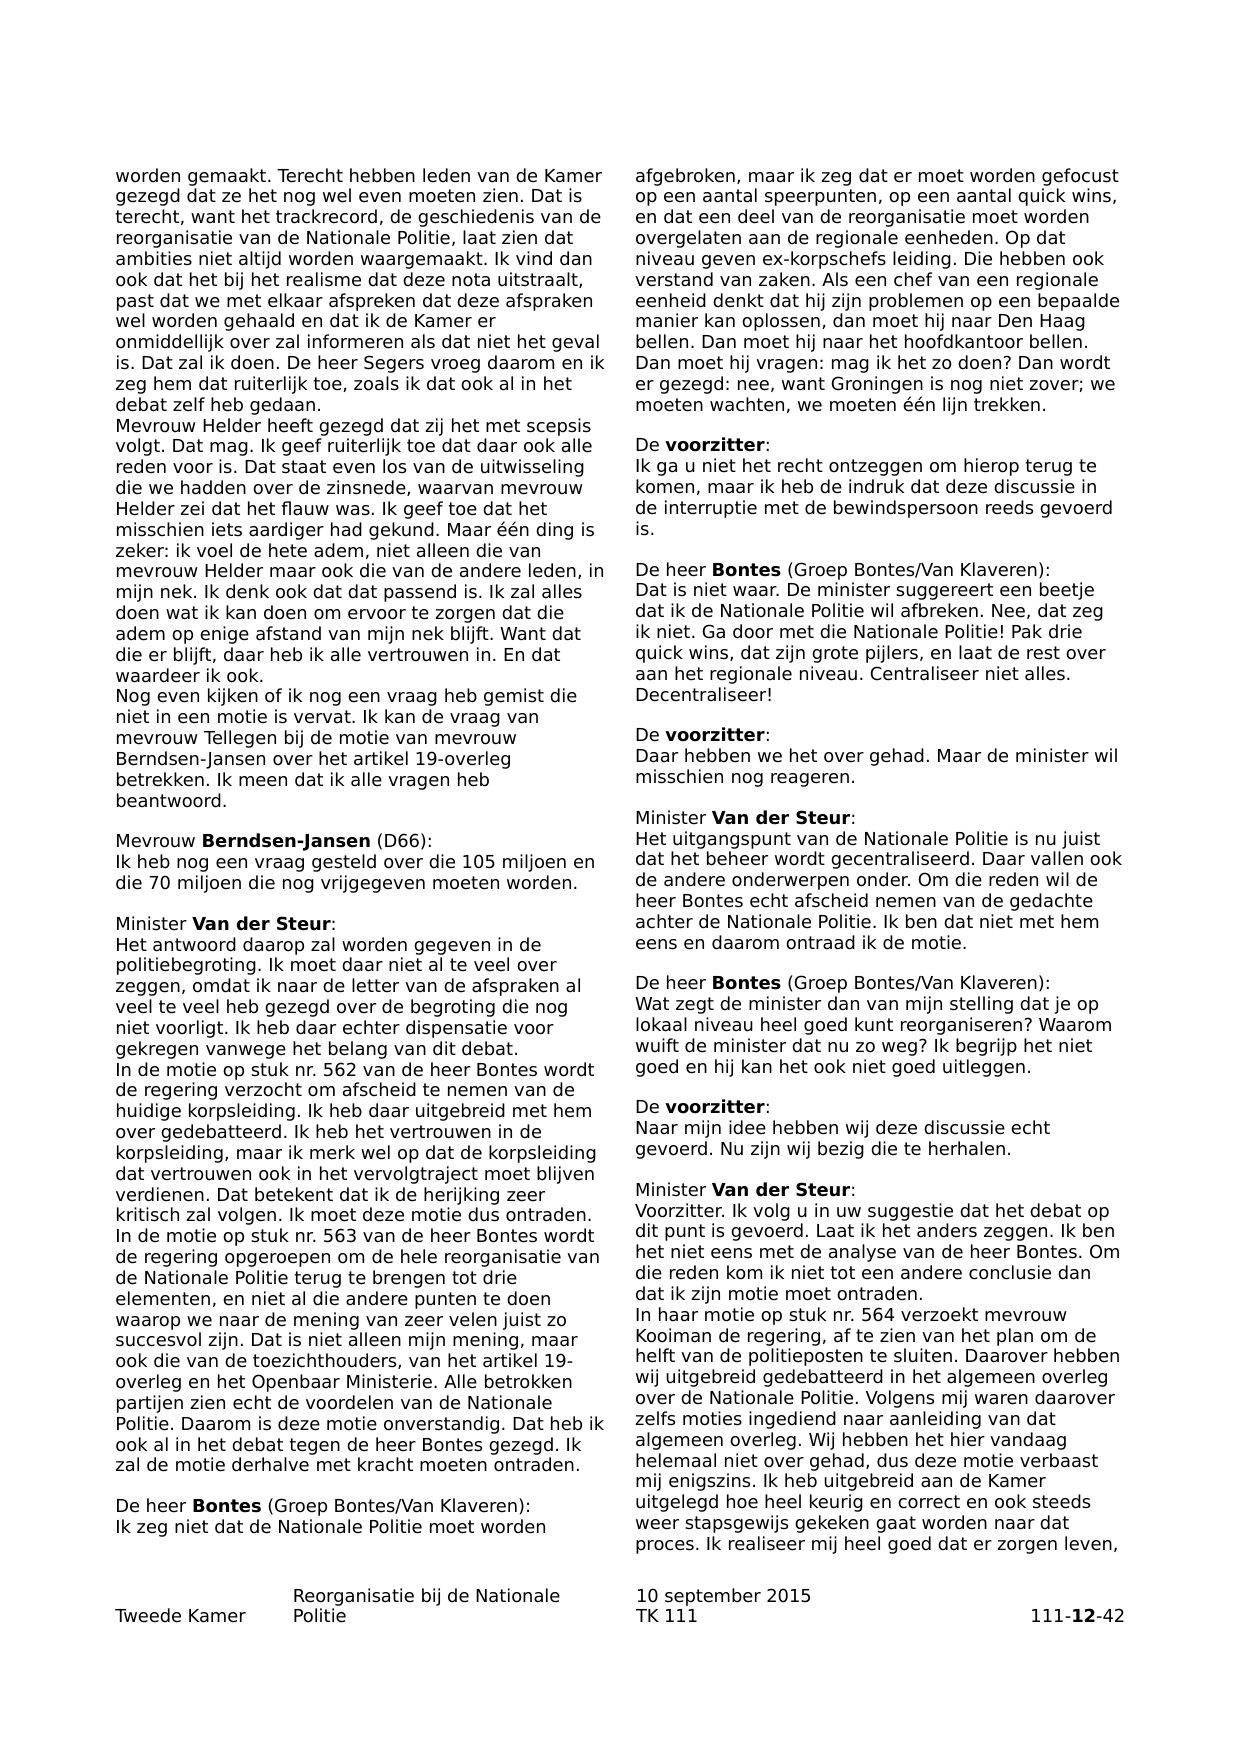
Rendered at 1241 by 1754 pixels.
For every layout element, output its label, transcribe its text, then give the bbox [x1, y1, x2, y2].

text Naar mijn idee hebben wij deze discussie echt gevoerd. Nu zijn wij bezig die te herhalen. [635, 1118, 1125, 1160]
text afgebroken, maar ik zeg dat er moet worden gefocust op een aantal speerpunten, op een aantal quick wins, en dat een deel van de reorganisatie moet worden overgelaten aan de regionale eenheden. Op dat niveau geven ex-korpschefs leiding. Die hebben ook verstand van zaken. Als een chef van een regionale eenheid denkt dat hij zijn problemen op een bepaalde manier kan oplossen, dan moet hij naar Den Haag bellen. Dan moet hij naar het hoofdkantoor bellen. Dan moet hij vragen: mag ik het zo doen? Dan wordt er gezegd: nee, want Groningen is nog niet zover; we moeten wachten, we moeten één lijn trekken. [635, 165, 1125, 415]
text Mevrouw Helder heeft gezegd dat zij het met scepsis volgt. Dat mag. Ik geef ruiterlijk toe dat daar ook alle reden voor is. Dat staat even los van de uitwisseling die we hadden over de zinsnede, waarvan mevrouw Helder zei dat het flauw was. Ik geef toe dat het misschien iets aardiger had gekund. Maar één ding is zeker: ik voel de hete adem, niet alleen die van mevrouw Helder maar ook die van de andere leden, in mijn nek. Ik denk ook dat dat passend is. Ik zal alles doen wat ik kan doen om ervoor te zorgen dat die adem op enige afstand van mijn nek blijft. Want dat die er blijft, daar heb ik alle vertrouwen in. En dat waardeer ik ook. [115, 415, 605, 686]
text Minister Van der Steur: [635, 1180, 1125, 1200]
text Nog even kijken of ik nog een vraag heb gemist die niet in een motie is vervat. Ik kan de vraag van mevrouw Tellegen bij de motie van mevrouw Berndsen-Jansen over het artikel 19-overleg betrekken. Ik meen dat ik alle vragen heb beantwoord. [115, 686, 605, 811]
text Minister Van der Steur: [115, 913, 605, 934]
text De heer Bontes (Groep Bontes/Van Klaveren): [635, 973, 1125, 994]
text Het uitgangspunt van de Nationale Politie is nu juist dat het beheer wordt gecentraliseerd. Daar vallen ook de andere onderwerpen onder. Om die reden wil de heer Bontes echt afscheid nemen van de gedachte achter de Nationale Politie. Ik ben dat niet met hem eens en daarom ontraad ik de motie. [635, 828, 1125, 953]
text Dat is niet waar. De minister suggereert een beetje dat ik de Nationale Politie wil afbreken. Nee, dat zeg ik niet. Ga door met die Nationale Politie! Pak drie quick wins, dat zijn grote pijlers, en laat de rest over aan het regionale niveau. Centraliseer niet alles. Decentraliseer! [635, 580, 1125, 705]
text Minister Van der Steur: [635, 807, 1125, 828]
text Wat zegt de minister dan van mijn stelling dat je op lokaal niveau heel goed kunt reorganiseren? Waarom wuift de minister dat nu zo weg? Ik begrijp het niet goed en hij kan het ook niet goed uitleggen. [635, 994, 1125, 1077]
text Mevrouw Berndsen-Jansen (D66): [115, 831, 605, 852]
text De heer Bontes (Groep Bontes/Van Klaveren): [635, 559, 1125, 580]
text Ik ga u niet het recht ontzeggen om hierop terug te komen, maar ik heb de indruk dat deze discussie in de interruptie met de bewindspersoon reeds gevoerd is. [635, 456, 1125, 539]
text De voorzitter: [635, 435, 1125, 456]
text Voorzitter. Ik volg u in uw suggestie dat het debat op dit punt is gevoerd. Laat ik het anders zeggen. Ik ben het niet eens met de analyse van de heer Bontes. Om die reden kom ik niet tot een andere conclusie dan dat ik zijn motie moet ontraden. [635, 1200, 1125, 1304]
text Ik heb nog een vraag gesteld over die 105 miljoen en die 70 miljoen die nog vrijgegeven moeten worden. [115, 852, 605, 893]
text In de motie op stuk nr. 563 van de heer Bontes wordt de regering opgeroepen om de hele reorganisatie van de Nationale Politie terug te brengen tot drie elementen, en niet al die andere punten te doen waarop we naar de mening van zeer velen juist zo succesvol zijn. Dat is niet alleen mijn mening, maar ook die van de toezichthouders, van het artikel 19-overleg en het Openbaar Ministerie. Alle betrokken partijen zien echt de voordelen van de Nationale Politie. Daarom is deze motie onverstandig. Dat heb ik ook al in het debat tegen de heer Bontes gezegd. Ik zal de motie derhalve met kracht moeten ontraden. [115, 1226, 605, 1476]
text Ik zeg niet dat de Nationale Politie moet worden [115, 1517, 605, 1537]
text Het antwoord daarop zal worden gegeven in de politiebegroting. Ik moet daar niet al te veel over zeggen, omdat ik naar de letter van de afspraken al veel te veel heb gezegd over de begroting die nog niet voorligt. Ik heb daar echter dispensatie voor gekregen vanwege het belang van dit debat. [115, 934, 605, 1059]
text In haar motie op stuk nr. 564 verzoekt mevrouw Kooiman de regering, af te zien van het plan om de helft van de politieposten te sluiten. Daarover hebben wij uitgebreid gedebatteerd in het algemeen overleg over de Nationale Politie. Volgens mij waren daarover zelfs moties ingediend naar aanleiding van dat algemeen overleg. Wij hebben het hier vandaag helemaal niet over gehad, dus deze motie verbaast mij enigszins. Ik heb uitgebreid aan de Kamer uitgelegd hoe heel keurig en correct en ook steeds weer stapsgewijs gekeken gaat worden naar dat proces. Ik realiseer mij heel goed dat er zorgen leven, [635, 1304, 1125, 1554]
text Daar hebben we het over gehad. Maar de minister wil misschien nog reageren. [635, 746, 1125, 787]
text In de motie op stuk nr. 562 van de heer Bontes wordt de regering verzocht om afscheid te nemen van de huidige korpsleiding. Ik heb daar uitgebreid met hem over gedebatteerd. Ik heb het vertrouwen in de korpsleiding, maar ik merk wel op dat de korpsleiding dat vertrouwen ook in het vervolgtraject moet blijven verdienen. Dat betekent dat ik de herijking zeer kritisch zal volgen. Ik moet deze motie dus ontraden. [115, 1059, 605, 1226]
text worden gemaakt. Terecht hebben leden van de Kamer gezegd dat ze het nog wel even moeten zien. Dat is terecht, want het trackrecord, de geschiedenis van de reorganisatie van de Nationale Politie, laat zien dat ambities niet altijd worden waargemaakt. Ik vind dan ook dat het bij het realisme dat deze nota uitstraalt, past dat we met elkaar afspreken dat deze afspraken wel worden gehaald en dat ik de Kamer er onmiddellijk over zal informeren als dat niet het geval is. Dat zal ik doen. De heer Segers vroeg daarom en ik zeg hem dat ruiterlijk toe, zoals ik dat ook al in het debat zelf heb gedaan. [115, 165, 605, 415]
text De voorzitter: [635, 725, 1125, 746]
text De voorzitter: [635, 1097, 1125, 1118]
text De heer Bontes (Groep Bontes/Van Klaveren): [115, 1496, 605, 1517]
